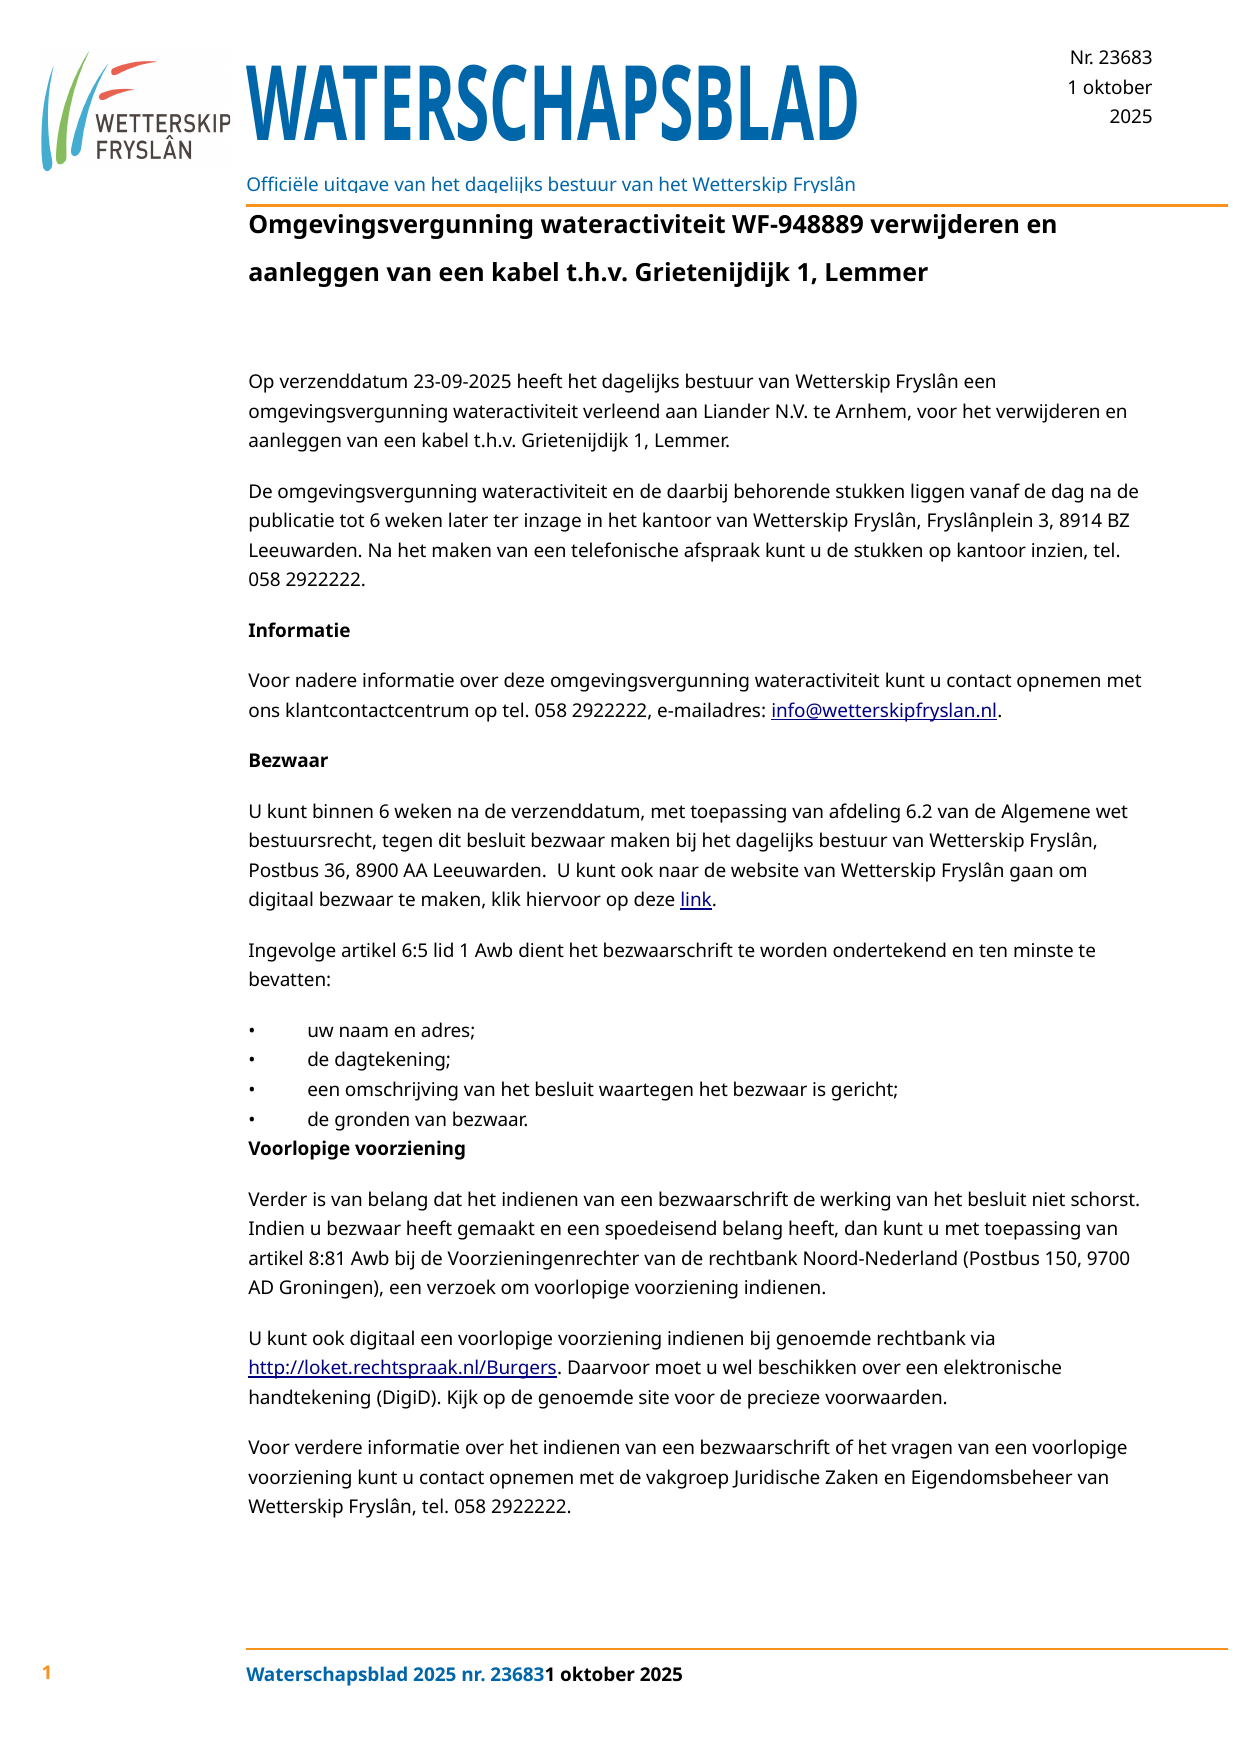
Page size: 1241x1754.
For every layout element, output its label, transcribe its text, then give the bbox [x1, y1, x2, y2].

text U kunt binnen 6 weken na de verzenddatum, met toepassing van afdeling 6.2 van de Algemene wet bestuursrecht, tegen dit besluit bezwaar maken bij het dagelijks bestuur van Wetterskip Fryslân, Postbus 36, 8900 AA Leeuwarden. U kunt ook naar de website van Wetterskip Fryslân gaan om digitaal bezwaar te maken, klik hiervoor op deze link. [248, 798, 1152, 912]
text Bezwaar [248, 747, 1152, 773]
text Voorlopige voorziening [248, 1135, 1152, 1161]
list een omschrijving van het besluit waartegen het bezwaar is gericht; [248, 1076, 1152, 1102]
text De omgevingsvergunning wateractiviteit en de daarbij behorende stukken liggen vanaf de dag na de publicatie tot 6 weken later ter inzage in het kantoor van Wetterskip Fryslân, Fryslânplein 3, 8914 BZ Leeuwarden. Na het maken van een telefonische afspraak kunt u de stukken op kantoor inzien, tel. 058 2922222. [248, 478, 1152, 592]
text Omgevingsvergunning wateractiviteit WF-948889 verwijderen en aanleggen van een kabel t.h.v. Grietenijdijk 1, Lemmer [248, 207, 1152, 288]
text Ingevolge artikel 6:5 lid 1 Awb dient het bezwaarschrift te worden ondertekend en ten minste te bevatten: [248, 937, 1152, 992]
text Voor verdere informatie over het indienen van een bezwaarschrift of het vragen van een voorlopige voorziening kunt u contact opnemen met de vakgroep Juridische Zaken en Eigendomsbeheer van Wetterskip Fryslân, tel. 058 2922222. [248, 1434, 1152, 1519]
list de dagtekening; [248, 1047, 1152, 1072]
list uw naam en adres; [248, 1017, 1152, 1043]
picture [41, 47, 231, 172]
text Verder is van belang dat het indienen van een bezwaarschrift de werking van het besluit niet schorst. Indien u bezwaar heeft gemaakt en een spoedeisend belang heeft, dan kunt u met toepassing van artikel 8:81 Awb bij de Voorzieningenrechter van de rechtbank Noord-Nederland (Postbus 150, 9700 AD Groningen), een verzoek om voorlopige voorziening indienen. [248, 1186, 1152, 1300]
text Voor nadere informatie over deze omgevingsvergunning wateractiviteit kunt u contact opnemen met ons klantcontactcentrum op tel. 058 2922222, e-mailadres: info@wetterskipfryslan.nl. [248, 667, 1152, 723]
text Op verzenddatum 23-09-2025 heeft het dagelijks bestuur van Wetterskip Fryslân een omgevingsvergunning wateractiviteit verleend aan Liander N.V. te Arnhem, voor het verwijderen en aanleggen van een kabel t.h.v. Grietenijdijk 1, Lemmer. [248, 368, 1152, 453]
list de gronden van bezwaar. [248, 1106, 1152, 1132]
text Informatie [248, 617, 1152, 643]
text U kunt ook digitaal een voorlopige voorziening indienen bij genoemde rechtbank via http://loket.rechtspraak.nl/Burgers. Daarvoor moet u wel beschikken over een elektronische handtekening (DigiD). Kijk op de genoemde site voor de precieze voorwaarden. [248, 1325, 1152, 1410]
